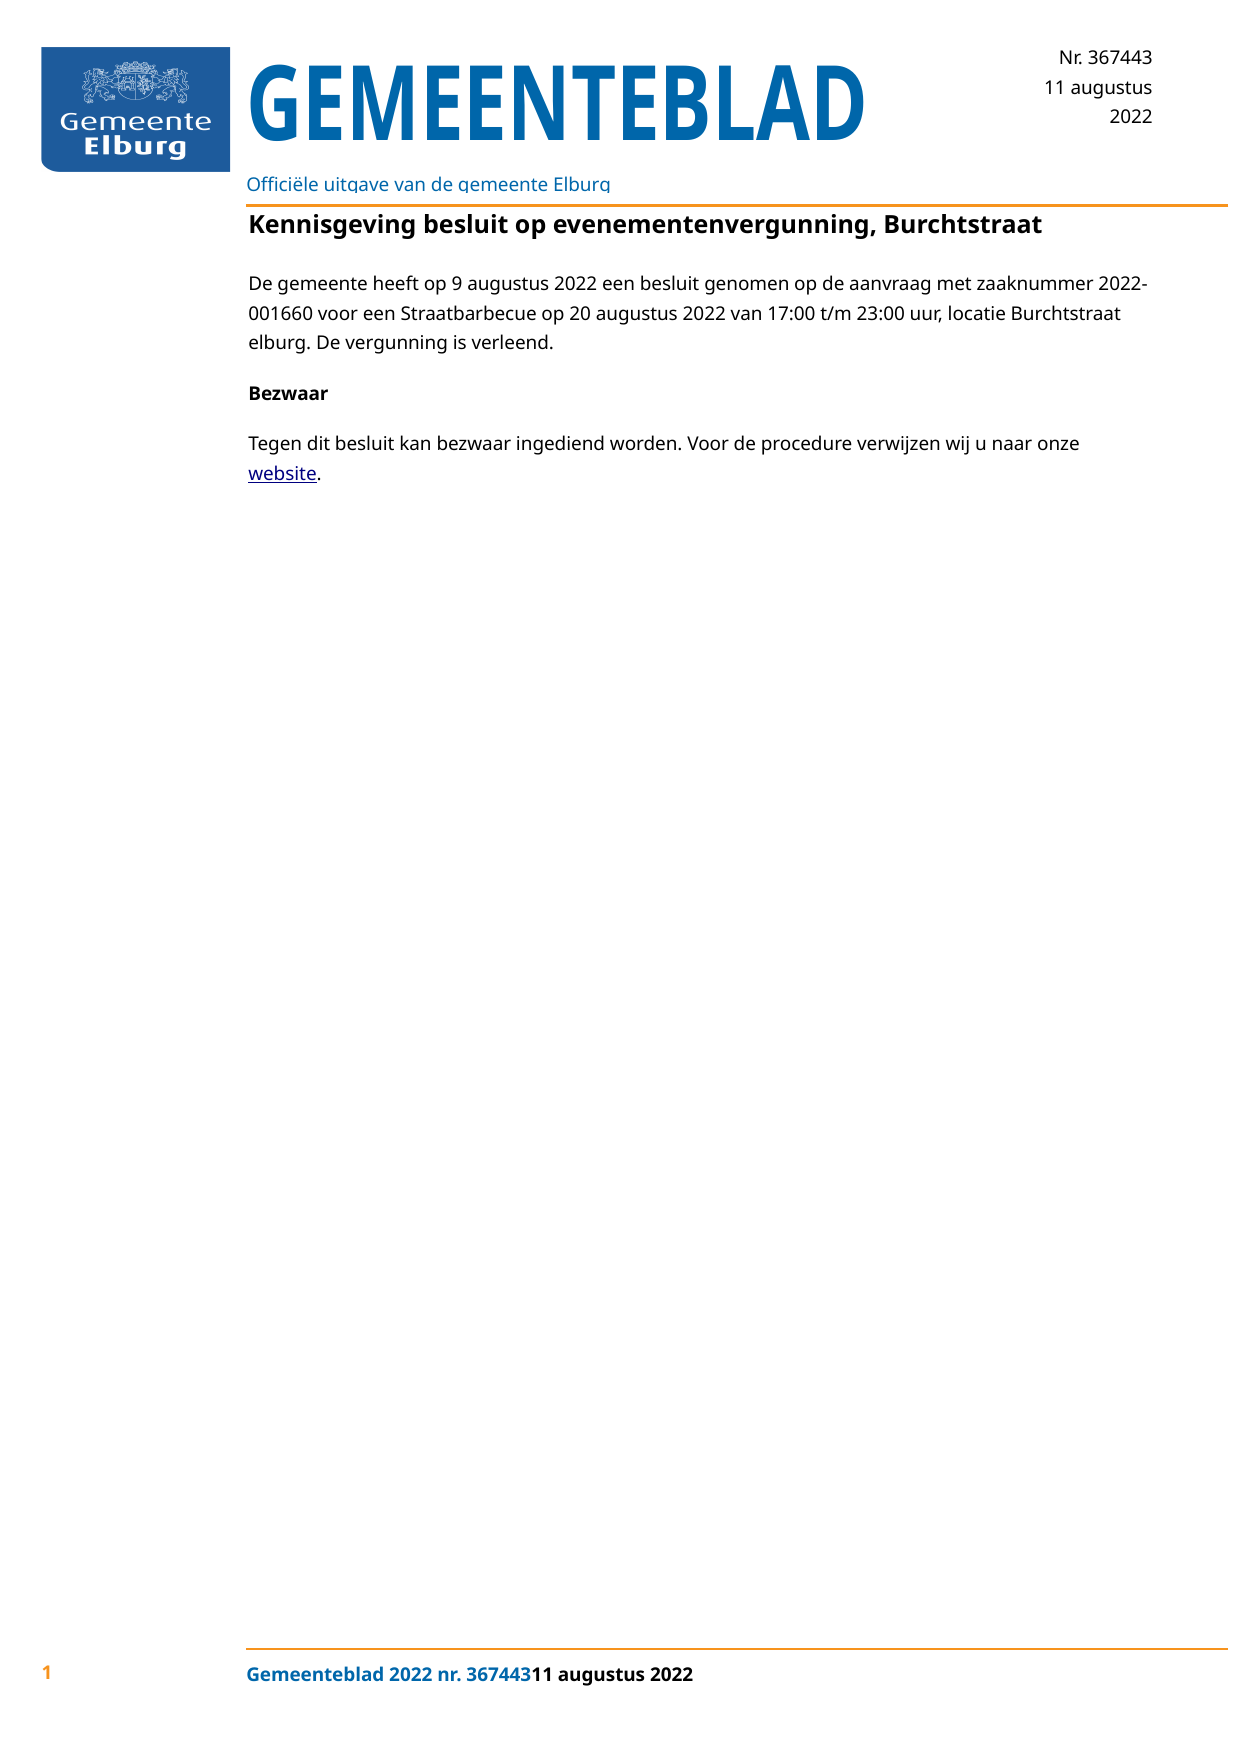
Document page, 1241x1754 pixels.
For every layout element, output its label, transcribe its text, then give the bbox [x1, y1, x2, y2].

text De gemeente heeft op 9 augustus 2022 een besluit genomen op de aanvraag met zaaknummer 2022-001660 voor een Straatbarbecue op 20 augustus 2022 van 17:00 t/m 23:00 uur, locatie Burchtstraat elburg. De vergunning is verleend. [248, 270, 1152, 355]
text Bezwaar [248, 380, 1152, 406]
text Kennisgeving besluit op evenementenvergunning, Burchtstraat [248, 207, 1152, 241]
picture [41, 47, 231, 172]
text Tegen dit besluit kan bezwaar ingediend worden. Voor de procedure verwijzen wij u naar onze website. [248, 430, 1152, 486]
